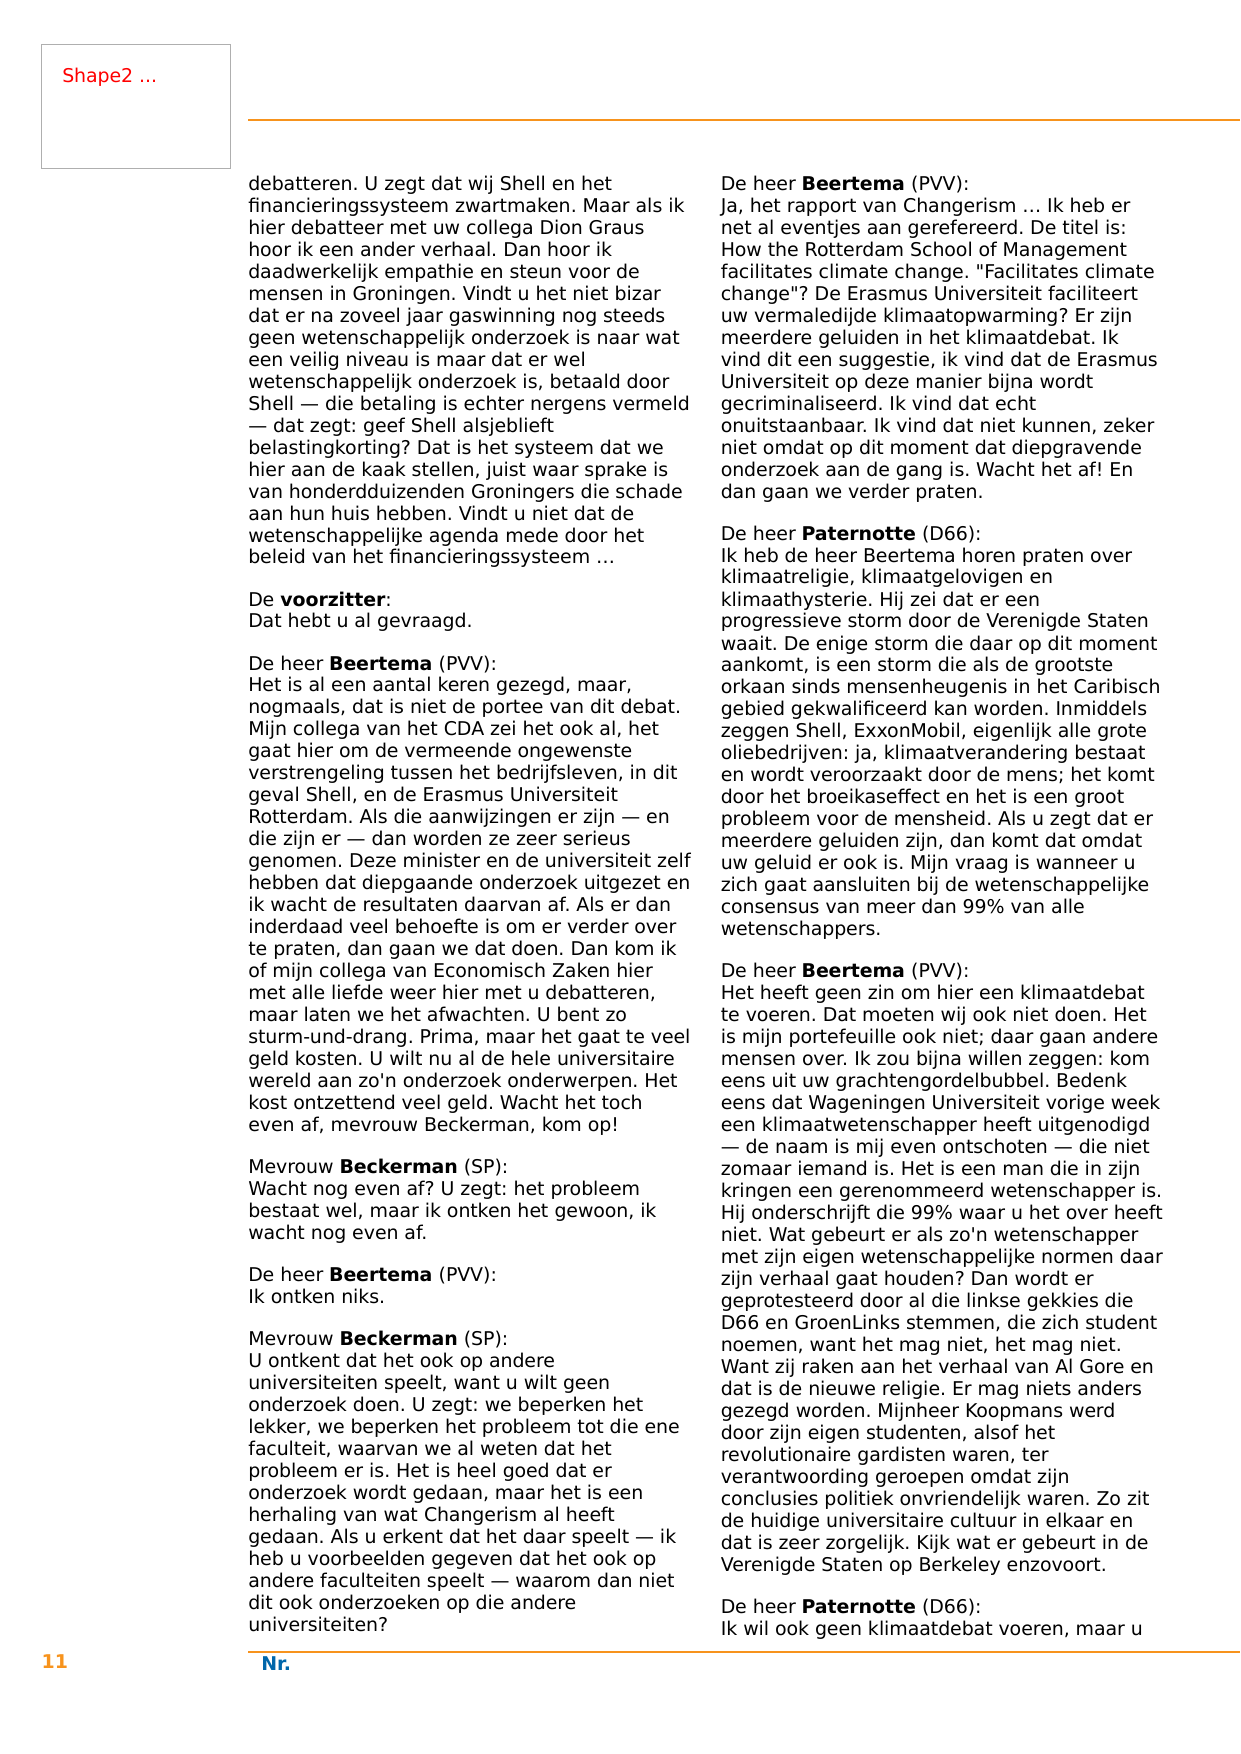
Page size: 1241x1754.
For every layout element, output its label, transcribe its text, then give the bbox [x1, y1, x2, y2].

text U ontkent dat het ook op andere universiteiten speelt, want u wilt geen onderzoek doen. U zegt: we beperken het lekker, we beperken het probleem tot die ene faculteit, waarvan we al weten dat het probleem er is. Het is heel goed dat er onderzoek wordt gedaan, maar het is een herhaling van wat Changerism al heeft gedaan. Als u erkent dat het daar speelt — ik heb u voorbeelden gegeven dat het ook op andere faculteiten speelt — waarom dan niet dit ook onderzoeken op die andere universiteiten? [248, 1350, 691, 1636]
text De heer Beertema (PVV): [248, 1264, 691, 1286]
text Het heeft geen zin om hier een klimaatdebat te voeren. Dat moeten wij ook niet doen. Het is mijn portefeuille ook niet; daar gaan andere mensen over. Ik zou bijna willen zeggen: kom eens uit uw grachtengordelbubbel. Bedenk eens dat Wageningen Universiteit vorige week een klimaatwetenschapper heeft uitgenodigd — de naam is mij even ontschoten — die niet zomaar iemand is. Het is een man die in zijn kringen een gerenommeerd wetenschapper is. Hij onderschrijft die 99% waar u het over heeft niet. Wat gebeurt er als zo'n wetenschapper met zijn eigen wetenschappelijke normen daar zijn verhaal gaat houden? Dan wordt er geprotesteerd door al die linkse gekkies die D66 en GroenLinks stemmen, die zich student noemen, want het mag niet, het mag niet. Want zij raken aan het verhaal van Al Gore en dat is de nieuwe religie. Er mag niets anders gezegd worden. Mijnheer Koopmans werd door zijn eigen studenten, alsof het revolutionaire gardisten waren, ter verantwoording geroepen omdat zijn conclusies politiek onvriendelijk waren. Zo zit de huidige universitaire cultuur in elkaar en dat is zeer zorgelijk. Kijk wat er gebeurt in de Verenigde Staten op Berkeley enzovoort. [721, 982, 1163, 1576]
text debatteren. U zegt dat wij Shell en het financieringssysteem zwartmaken. Maar als ik hier debatteer met uw collega Dion Graus hoor ik een ander verhaal. Dan hoor ik daadwerkelijk empathie en steun voor de mensen in Groningen. Vindt u het niet bizar dat er na zoveel jaar gaswinning nog steeds geen wetenschappelijk onderzoek is naar wat een veilig niveau is maar dat er wel wetenschappelijk onderzoek is, betaald door Shell — die betaling is echter nergens vermeld — dat zegt: geef Shell alsjeblieft belastingkorting? Dat is het systeem dat we hier aan de kaak stellen, juist waar sprake is van honderdduizenden Groningers die schade aan hun huis hebben. Vindt u niet dat de wetenschappelijke agenda mede door het beleid van het financieringssysteem … [248, 173, 691, 568]
text Ik heb de heer Beertema horen praten over klimaatreligie, klimaatgelovigen en klimaathysterie. Hij zei dat er een progressieve storm door de Verenigde Staten waait. De enige storm die daar op dit moment aankomt, is een storm die als de grootste orkaan sinds mensenheugenis in het Caribisch gebied gekwalificeerd kan worden. Inmiddels zeggen Shell, ExxonMobil, eigenlijk alle grote oliebedrijven: ja, klimaatverandering bestaat en wordt veroorzaakt door de mens; het komt door het broeikaseffect en het is een groot probleem voor de mensheid. Als u zegt dat er meerdere geluiden zijn, dan komt dat omdat uw geluid er ook is. Mijn vraag is wanneer u zich gaat aansluiten bij de wetenschappelijke consensus van meer dan 99% van alle wetenschappers. [721, 544, 1163, 940]
text De voorzitter: [248, 588, 691, 610]
text Dat hebt u al gevraagd. [248, 610, 691, 632]
text Het is al een aantal keren gezegd, maar, nogmaals, dat is niet de portee van dit debat. Mijn collega van het CDA zei het ook al, het gaat hier om de vermeende ongewenste verstrengeling tussen het bedrijfsleven, in dit geval Shell, en de Erasmus Universiteit Rotterdam. Als die aanwijzingen er zijn — en die zijn er — dan worden ze zeer serieus genomen. Deze minister en de universiteit zelf hebben dat diepgaande onderzoek uitgezet en ik wacht de resultaten daarvan af. Als er dan inderdaad veel behoefte is om er verder over te praten, dan gaan we dat doen. Dan kom ik of mijn collega van Economisch Zaken hier met alle liefde weer hier met u debatteren, maar laten we het afwachten. U bent zo sturm-und-drang. Prima, maar het gaat te veel geld kosten. U wilt nu al de hele universitaire wereld aan zo'n onderzoek onderwerpen. Het kost ontzettend veel geld. Wacht het toch even af, mevrouw Beckerman, kom op! [248, 674, 691, 1136]
text Mevrouw Beckerman (SP): [248, 1156, 691, 1178]
text Ik ontken niks. [248, 1286, 691, 1308]
text De heer Paternotte (D66): [721, 522, 1163, 544]
text Ja, het rapport van Changerism … Ik heb er net al eventjes aan gerefereerd. De titel is: How the Rotterdam School of Management facilitates climate change. "Facilitates climate change"? De Erasmus Universiteit faciliteert uw vermaledijde klimaatopwarming? Er zijn meerdere geluiden in het klimaatdebat. Ik vind dit een suggestie, ik vind dat de Erasmus Universiteit op deze manier bijna wordt gecriminaliseerd. Ik vind dat echt onuitstaanbaar. Ik vind dat niet kunnen, zeker niet omdat op dit moment dat diepgravende onderzoek aan de gang is. Wacht het af! En dan gaan we verder praten. [721, 195, 1163, 502]
text Mevrouw Beckerman (SP): [248, 1328, 691, 1350]
text Wacht nog even af? U zegt: het probleem bestaat wel, maar ik ontken het gewoon, ik wacht nog even af. [248, 1178, 691, 1244]
text Ik wil ook geen klimaatdebat voeren, maar u [721, 1617, 1163, 1639]
text De heer Paternotte (D66): [721, 1596, 1163, 1617]
text De heer Beertema (PVV): [721, 960, 1163, 982]
text De heer Beertema (PVV): [248, 652, 691, 674]
text De heer Beertema (PVV): [721, 173, 1163, 195]
